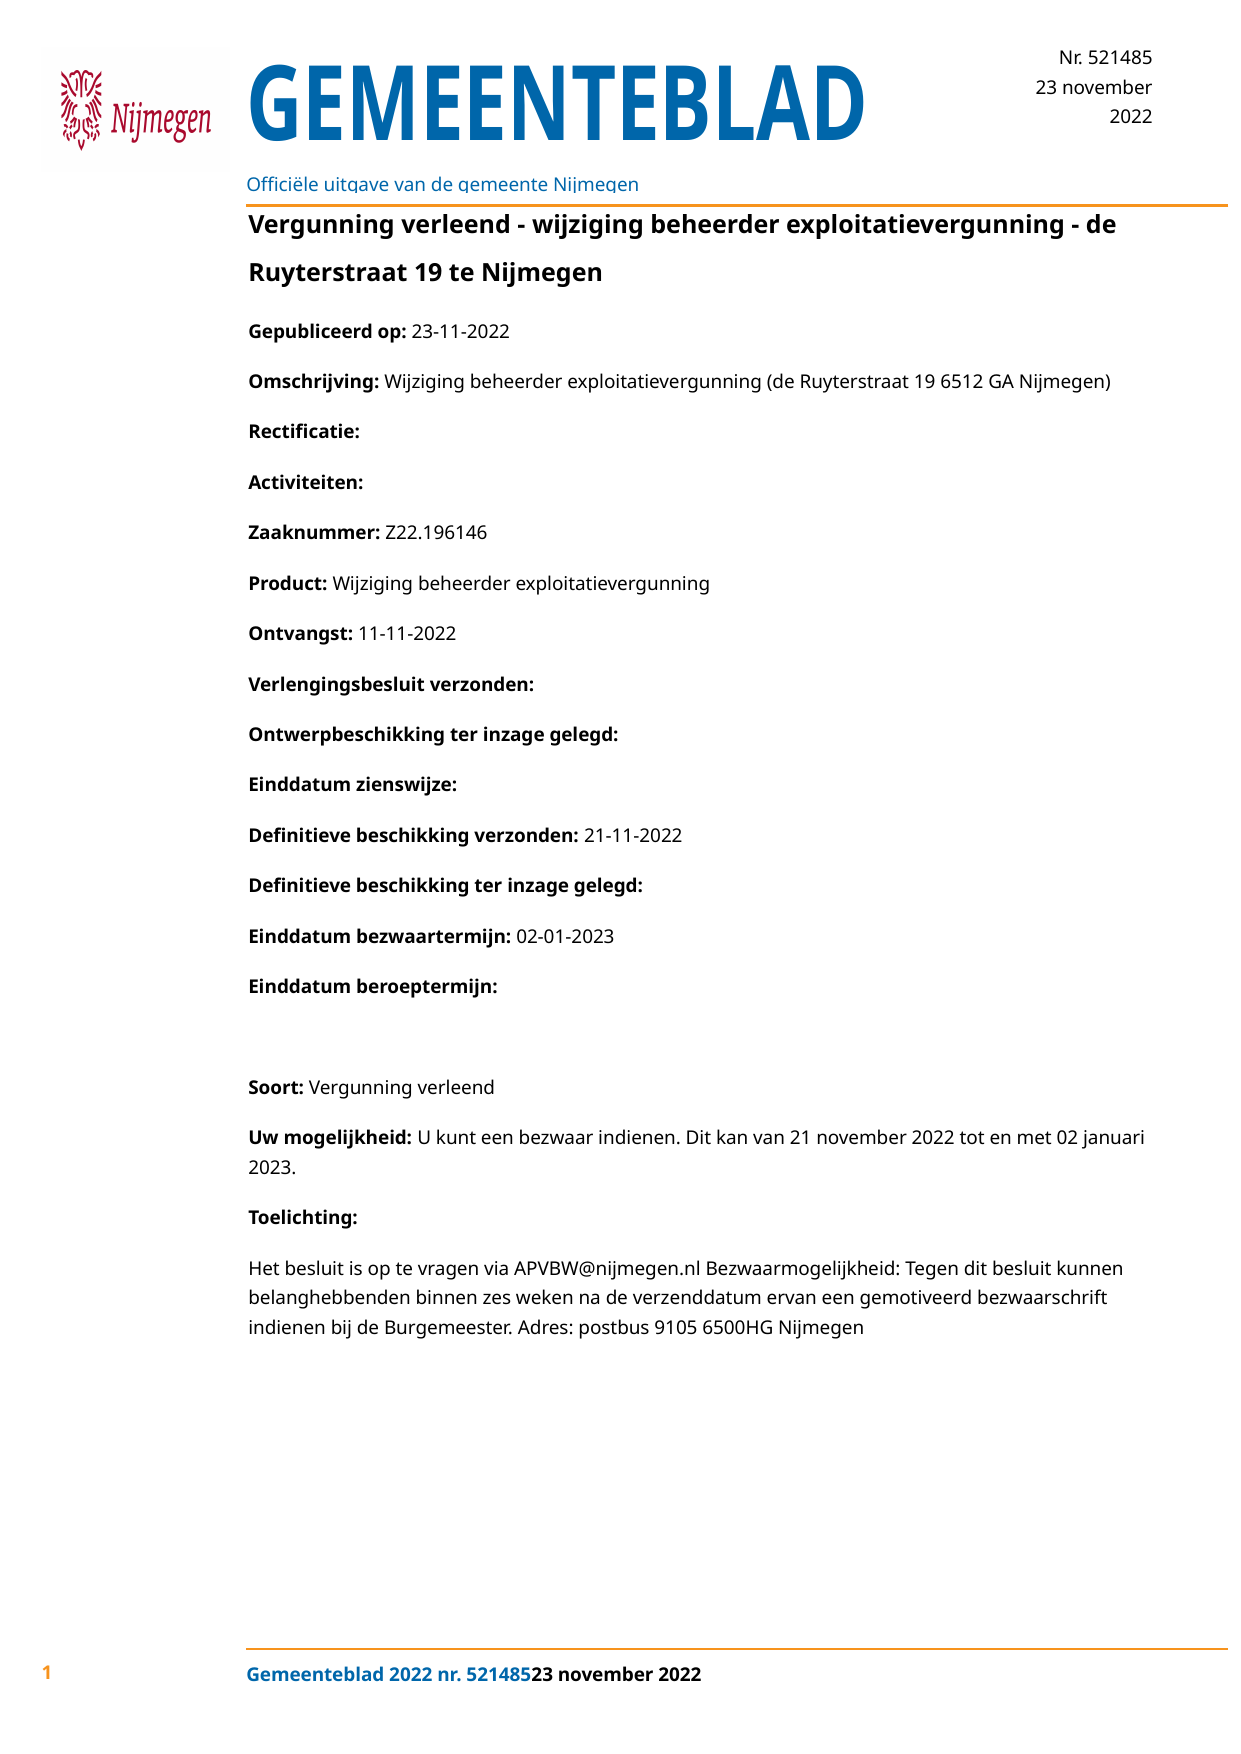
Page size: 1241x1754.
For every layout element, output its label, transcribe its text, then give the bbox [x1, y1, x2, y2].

text Gepubliceerd op: 23-11-2022 [248, 318, 1152, 344]
picture [41, 47, 231, 172]
text Uw mogelijkheid: U kunt een bezwaar indienen. Dit kan van 21 november 2022 tot en met 02 januari 2023. [248, 1124, 1152, 1180]
text Het besluit is op te vragen via APVBW@nijmegen.nl Bezwaarmogelijkheid: Tegen dit besluit kunnen belanghebbenden binnen zes weken na de verzenddatum ervan een gemotiveerd bezwaarschrift indienen bij de Burgemeester. Adres: postbus 9105 6500HG Nijmegen [248, 1255, 1152, 1340]
text Omschrijving: Wijziging beheerder exploitatievergunning (de Ruyterstraat 19 6512 GA Nijmegen) [248, 368, 1152, 394]
text Soort: Vergunning verleend [248, 1074, 1152, 1100]
text Einddatum bezwaartermijn: 02-01-2023 [248, 923, 1152, 949]
text Rectificatie: [248, 419, 1152, 444]
text Vergunning verleend - wijziging beheerder exploitatievergunning - de Ruyterstraat 19 te Nijmegen [248, 207, 1152, 288]
text Definitieve beschikking ter inzage gelegd: [248, 872, 1152, 898]
text Activiteiten: [248, 469, 1152, 495]
text Einddatum beroeptermijn: [248, 973, 1152, 999]
text Einddatum zienswijze: [248, 772, 1152, 797]
text Ontwerpbeschikking ter inzage gelegd: [248, 721, 1152, 747]
text Zaaknummer: Z22.196146 [248, 519, 1152, 545]
text Verlengingsbesluit verzonden: [248, 671, 1152, 697]
text Toelichting: [248, 1204, 1152, 1230]
text Definitieve beschikking verzonden: 21-11-2022 [248, 822, 1152, 848]
text Ontvangst: 11-11-2022 [248, 620, 1152, 646]
text Product: Wijziging beheerder exploitatievergunning [248, 570, 1152, 596]
